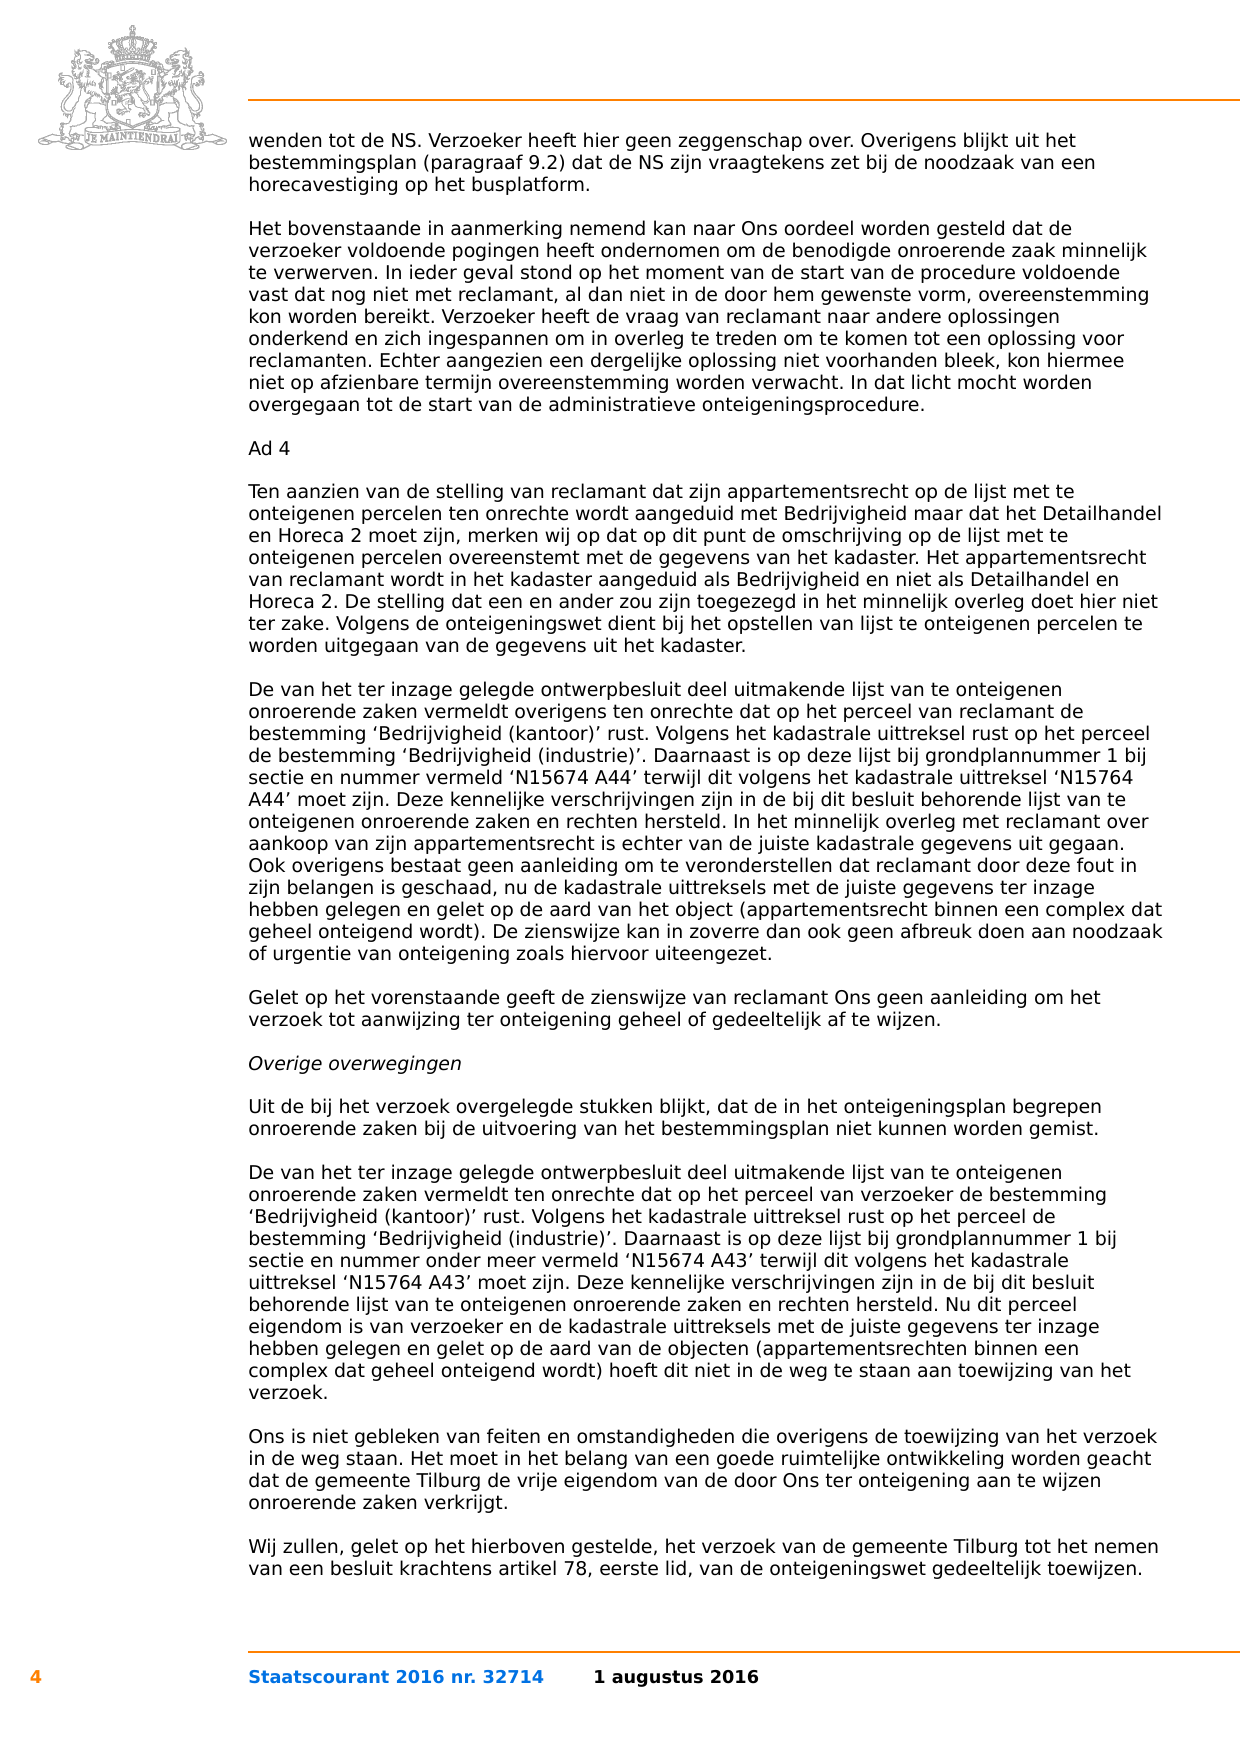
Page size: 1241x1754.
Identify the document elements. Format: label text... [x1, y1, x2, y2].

text Ten aanzien van de stelling van reclamant dat zijn appartementsrecht op de lijst met te onteigenen percelen ten onrechte wordt aangeduid met Bedrijvigheid maar dat het Detailhandel en Horeca 2 moet zijn, merken wij op dat op dit punt de omschrijving op de lijst met te onteigenen percelen overeenstemt met de gegevens van het kadaster. Het appartementsrecht van reclamant wordt in het kadaster aangeduid als Bedrijvigheid en niet als Detailhandel en Horeca 2. De stelling dat een en ander zou zijn toegezegd in het minnelijk overleg doet hier niet ter zake. Volgens de onteigeningswet dient bij het opstellen van lijst te onteigenen percelen te worden uitgegaan van de gegevens uit het kadaster. [248, 481, 1163, 657]
text De van het ter inzage gelegde ontwerpbesluit deel uitmakende lijst van te onteigenen onroerende zaken vermeldt overigens ten onrechte dat op het perceel van reclamant de bestemming ‘Bedrijvigheid (kantoor)’ rust. Volgens het kadastrale uittreksel rust op het perceel de bestemming ‘Bedrijvigheid (industrie)’. Daarnaast is op deze lijst bij grondplannummer 1 bij sectie en nummer vermeld ‘N15674 A44’ terwijl dit volgens het kadastrale uittreksel ‘N15764 A44’ moet zijn. Deze kennelijke verschrijvingen zijn in de bij dit besluit behorende lijst van te onteigenen onroerende zaken en rechten hersteld. In het minnelijk overleg met reclamant over aankoop van zijn appartementsrecht is echter van de juiste kadastrale gegevens uit gegaan. Ook overigens bestaat geen aanleiding om te veronderstellen dat reclamant door deze fout in zijn belangen is geschaad, nu de kadastrale uittreksels met de juiste gegevens ter inzage hebben gelegen en gelet op de aard van het object (appartementsrecht binnen een complex dat geheel onteigend wordt). De zienswijze kan in zoverre dan ook geen afbreuk doen aan noodzaak of urgentie van onteigening zoals hiervoor uiteengezet. [248, 679, 1163, 965]
text De van het ter inzage gelegde ontwerpbesluit deel uitmakende lijst van te onteigenen onroerende zaken vermeldt ten onrechte dat op het perceel van verzoeker de bestemming ‘Bedrijvigheid (kantoor)’ rust. Volgens het kadastrale uittreksel rust op het perceel de bestemming ‘Bedrijvigheid (industrie)’. Daarnaast is op deze lijst bij grondplannummer 1 bij sectie en nummer onder meer vermeld ‘N15674 A43’ terwijl dit volgens het kadastrale uittreksel ‘N15764 A43’ moet zijn. Deze kennelijke verschrijvingen zijn in de bij dit besluit behorende lijst van te onteigenen onroerende zaken en rechten hersteld. Nu dit perceel eigendom is van verzoeker en de kadastrale uittreksels met de juiste gegevens ter inzage hebben gelegen en gelet op de aard van de objecten (appartementsrechten binnen een complex dat geheel onteigend wordt) hoeft dit niet in de weg te staan aan toewijzing van het verzoek. [248, 1162, 1163, 1404]
text Uit de bij het verzoek overgelegde stukken blijkt, dat de in het onteigeningsplan begrepen onroerende zaken bij de uitvoering van het bestemmingsplan niet kunnen worden gemist. [248, 1096, 1163, 1140]
picture [38, 25, 227, 150]
text Wij zullen, gelet op het hierboven gestelde, het verzoek van de gemeente Tilburg tot het nemen van een besluit krachtens artikel 78, eerste lid, van de onteigeningswet gedeeltelijk toewijzen. [248, 1536, 1163, 1579]
text Ons is niet gebleken van feiten en omstandigheden die overigens de toewijzing van het verzoek in de weg staan. Het moet in het belang van een goede ruimtelijke ontwikkeling worden geacht dat de gemeente Tilburg de vrije eigendom van de door Ons ter onteigening aan te wijzen onroerende zaken verkrijgt. [248, 1426, 1163, 1514]
text Het bovenstaande in aanmerking nemend kan naar Ons oordeel worden gesteld dat de verzoeker voldoende pogingen heeft ondernomen om de benodigde onroerende zaak minnelijk te verwerven. In ieder geval stond op het moment van de start van de procedure voldoende vast dat nog niet met reclamant, al dan niet in de door hem gewenste vorm, overeenstemming kon worden bereikt. Verzoeker heeft de vraag van reclamant naar andere oplossingen onderkend en zich ingespannen om in overleg te treden om te komen tot een oplossing voor reclamanten. Echter aangezien een dergelijke oplossing niet voorhanden bleek, kon hiermee niet op afzienbare termijn overeenstemming worden verwacht. In dat licht mocht worden overgegaan tot de start van de administratieve onteigeningsprocedure. [248, 218, 1163, 416]
text Ad 4 [248, 437, 1163, 459]
text wenden tot de NS. Verzoeker heeft hier geen zeggenschap over. Overigens blijkt uit het bestemmingsplan (paragraaf 9.2) dat de NS zijn vraagtekens zet bij de noodzaak van een horecavestiging op het busplatform. [248, 130, 1163, 196]
text Gelet op het vorenstaande geeft de zienswijze van reclamant Ons geen aanleiding om het verzoek tot aanwijzing ter onteigening geheel of gedeeltelijk af te wijzen. [248, 987, 1163, 1031]
subtitle Overige overwegingen [248, 1052, 1163, 1074]
